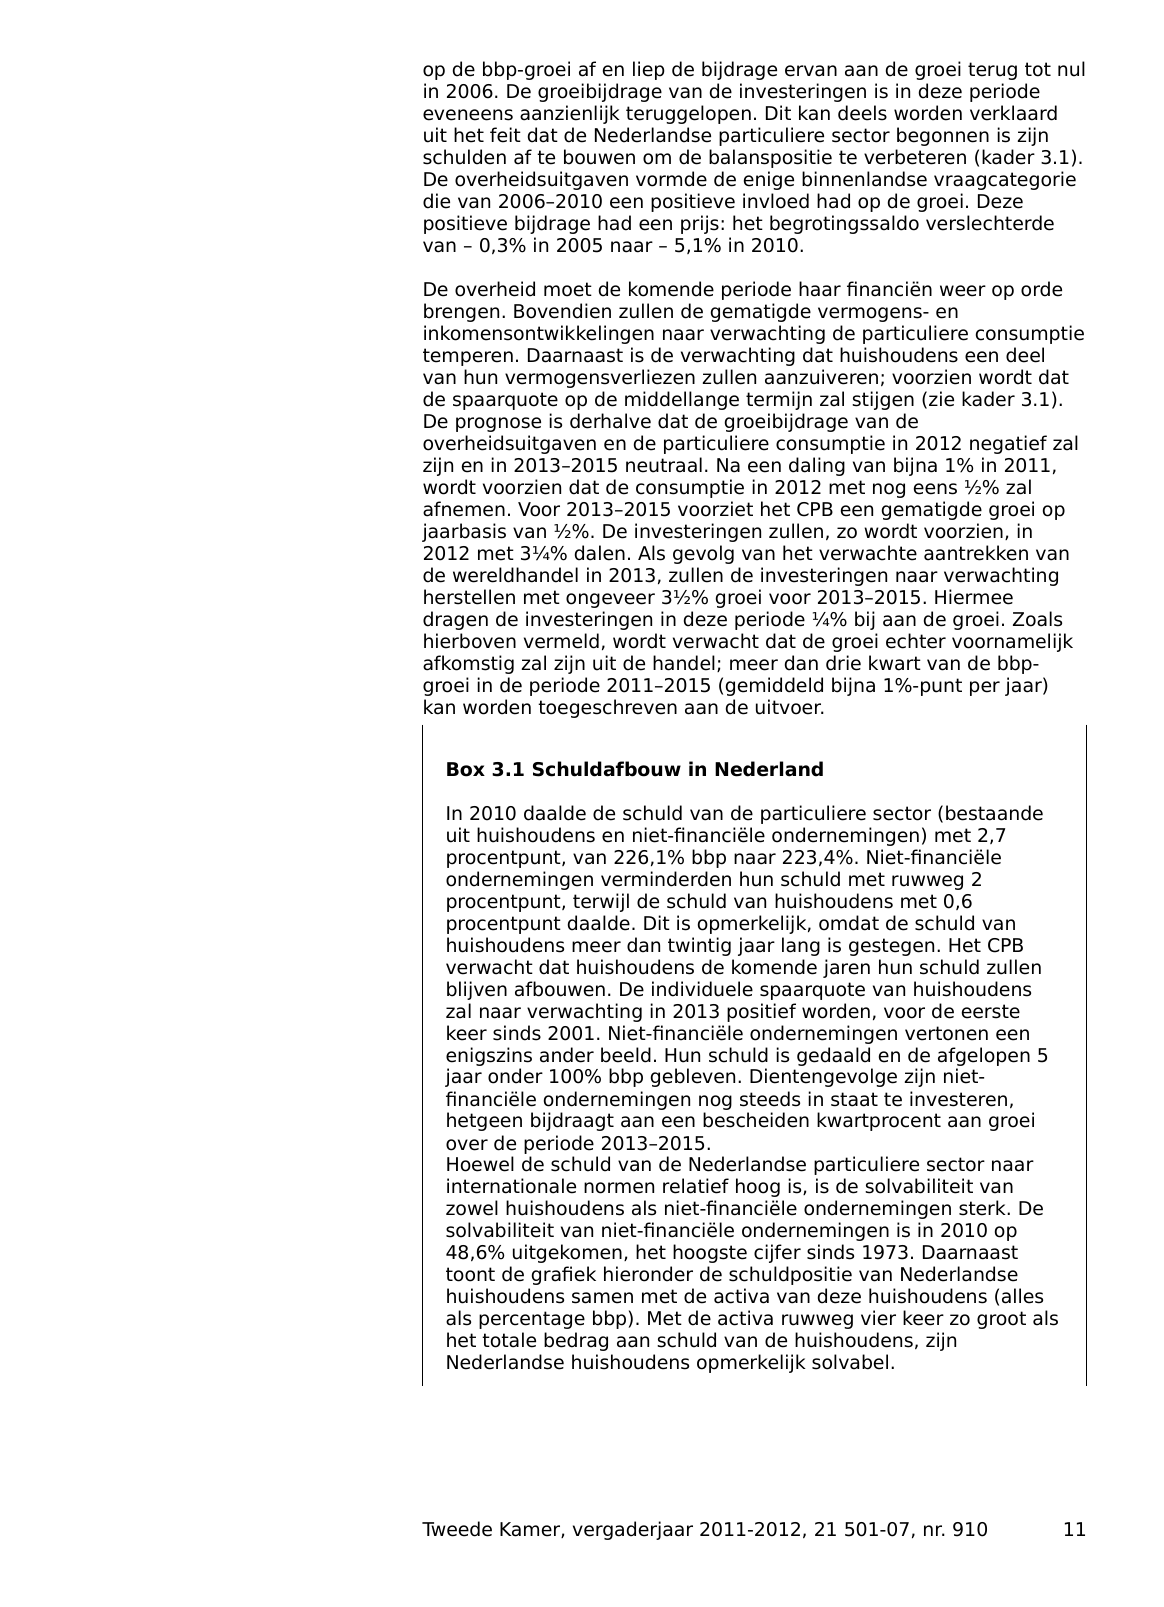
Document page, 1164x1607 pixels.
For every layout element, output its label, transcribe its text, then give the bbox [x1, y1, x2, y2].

text op de bbp-groei af en liep de bijdrage ervan aan de groei terug tot nul in 2006. De groeibijdrage van de investeringen is in deze periode eveneens aanzienlijk teruggelopen. Dit kan deels worden verklaard uit het feit dat de Nederlandse particuliere sector begonnen is zijn schulden af te bouwen om de balanspositie te verbeteren (kader 3.1). De overheidsuitgaven vormde de enige binnenlandse vraagcategorie die van 2006–2010 een positieve invloed had op de groei. Deze positieve bijdrage had een prijs: het begrotingssaldo verslechterde van – 0,3% in 2005 naar – 5,1% in 2010. [422, 59, 1087, 257]
table_header Box 3.1 Schuldafbouw in Nederland In 2010 daalde de schuld van de particuliere sector (bestaande uit huishoudens en niet-financiële ondernemingen) met 2,7 procentpunt, van 226,1% bbp naar 223,4%. Niet-financiële ondernemingen verminderden hun schuld met ruwweg 2 procentpunt, terwijl de schuld van huishoudens met 0,6 procentpunt daalde. Dit is opmerkelijk, omdat de schuld van huishoudens meer dan twintig jaar lang is gestegen. Het CPB verwacht dat huishoudens de komende jaren hun schuld zullen blijven afbouwen. De individuele spaarquote van huishoudens zal naar verwachting in 2013 positief worden, voor de eerste keer sinds 2001. Niet-financiële ondernemingen vertonen een enigszins ander beeld. Hun schuld is gedaald en de afgelopen 5 jaar onder 100% bbp gebleven. Dientengevolge zijn niet-financiële ondernemingen nog steeds in staat te investeren, hetgeen bijdraagt aan een bescheiden kwartprocent aan groei over de periode 2013–2015. Hoewel de schuld van de Nederlandse particuliere sector naar internationale normen relatief hoog is, is de solvabiliteit van zowel huishoudens als niet-financiële ondernemingen sterk. De solvabiliteit van niet-financiële ondernemingen is in 2010 op 48,6% uitgekomen, het hoogste cijfer sinds 1973. Daarnaast toont de grafiek hieronder de schuldpositie van Nederlandse huishoudens samen met de activa van deze huishoudens (alles als percentage bbp). Met de activa ruwweg vier keer zo groot als het totale bedrag aan schuld van de huishoudens, zijn Nederlandse huishoudens opmerkelijk solvabel. [423, 725, 1086, 1386]
text De overheid moet de komende periode haar financiën weer op orde brengen. Bovendien zullen de gematigde vermogens- en inkomensontwikkelingen naar verwachting de particuliere consumptie temperen. Daarnaast is de verwachting dat huishoudens een deel van hun vermogensverliezen zullen aanzuiveren; voorzien wordt dat de spaarquote op de middellange termijn zal stijgen (zie kader 3.1). De prognose is derhalve dat de groeibijdrage van de overheidsuitgaven en de particuliere consumptie in 2012 negatief zal zijn en in 2013–2015 neutraal. Na een daling van bijna 1% in 2011, wordt voorzien dat de consumptie in 2012 met nog eens ½% zal afnemen. Voor 2013–2015 voorziet het CPB een gematigde groei op jaarbasis van ½%. De investeringen zullen, zo wordt voorzien, in 2012 met 3¼% dalen. Als gevolg van het verwachte aantrekken van de wereldhandel in 2013, zullen de investeringen naar verwachting herstellen met ongeveer 3½% groei voor 2013–2015. Hiermee dragen de investeringen in deze periode ¼% bij aan de groei. Zoals hierboven vermeld, wordt verwacht dat de groei echter voornamelijk afkomstig zal zijn uit de handel; meer dan drie kwart van de bbp-groei in de periode 2011–2015 (gemiddeld bijna 1%-punt per jaar) kan worden toegeschreven aan de uitvoer. [422, 279, 1087, 719]
